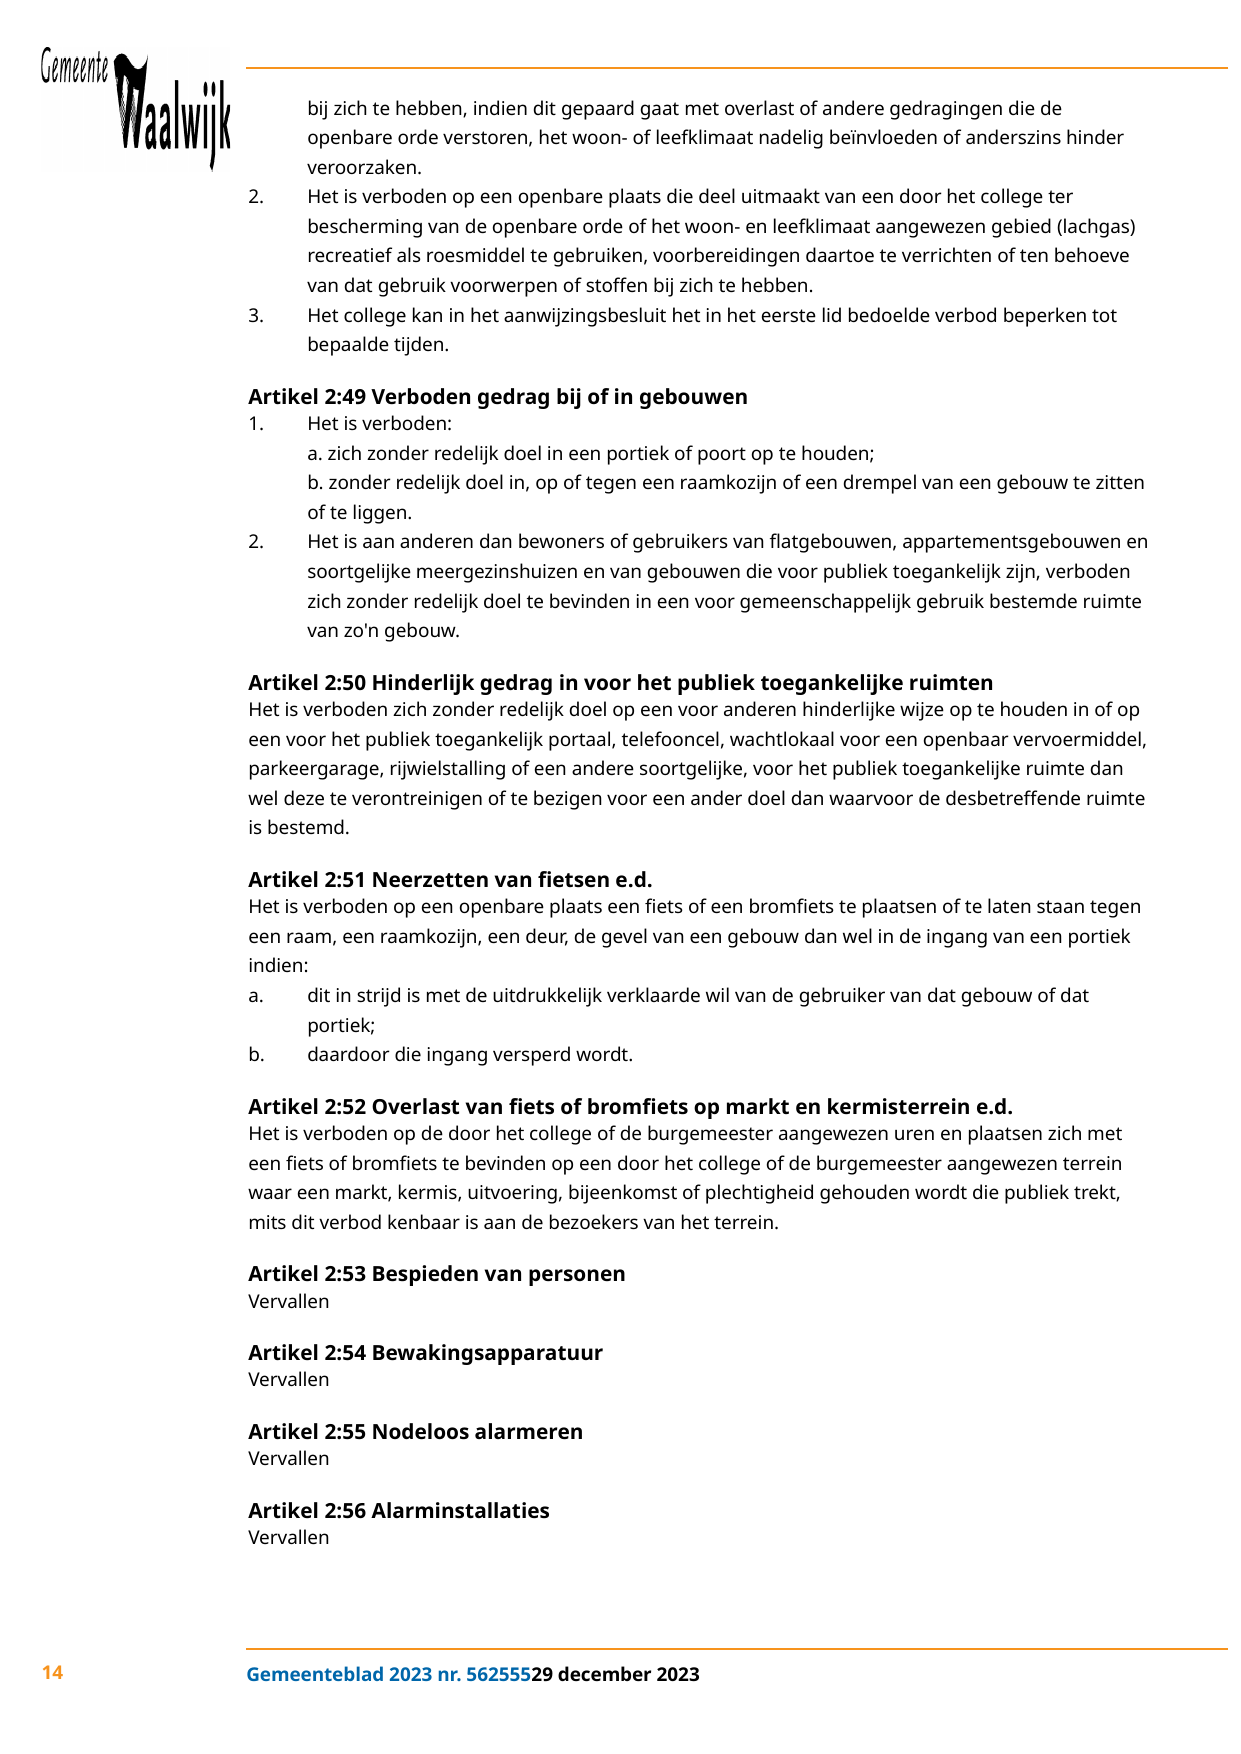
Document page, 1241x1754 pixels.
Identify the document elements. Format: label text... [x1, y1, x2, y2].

text Vervallen [248, 1367, 1152, 1392]
text Artikel 2:53 Bespieden van personen [248, 1259, 1152, 1288]
text Artikel 2:50 Hinderlijk gedrag in voor het publiek toegankelijke ruimten [248, 668, 1152, 696]
text Vervallen [248, 1446, 1152, 1471]
list Het is verboden op een openbare plaats die deel uitmaakt van een door het college ter bescherming van de openbare orde of het woon- en leefklimaat aangewezen gebied (lachgas) recreatief als roesmiddel te gebruiken, voorbereidingen daartoe te verrichten of ten behoeve van dat gebruik voorwerpen of stoffen bij zich te hebben. [248, 183, 1152, 298]
text Vervallen [248, 1288, 1152, 1313]
text Artikel 2:56 Alarminstallaties [248, 1496, 1152, 1524]
text Artikel 2:49 Verboden gedrag bij of in gebouwen [248, 382, 1152, 410]
text Het is verboden op een openbare plaats een fiets of een bromfiets te plaatsen of te laten staan tegen een raam, een raamkozijn, een deur, de gevel van een gebouw dan wel in de ingang van een portiek indien: [248, 893, 1152, 978]
list bij zich te hebben, indien dit gepaard gaat met overlast of andere gedragingen die de openbare orde verstoren, het woon- of leefklimaat nadelig beïnvloeden of anderszins hinder veroorzaken. [248, 95, 1152, 180]
text Artikel 2:55 Nodeloos alarmeren [248, 1417, 1152, 1446]
text Artikel 2:52 Overlast van fiets of bromfiets op markt en kermisterrein e.d. [248, 1092, 1152, 1120]
list b. zonder redelijk doel in, op of tegen een raamkozijn of een drempel van een gebouw te zitten of te liggen. [248, 469, 1152, 525]
list daardoor die ingang versperd wordt. [248, 1041, 1152, 1067]
list Het is verboden: [248, 410, 1152, 436]
picture [41, 47, 231, 172]
text Artikel 2:51 Neerzetten van fietsen e.d. [248, 865, 1152, 893]
list dit in strijd is met de uitdrukkelijk verklaarde wil van de gebruiker van dat gebouw of dat portiek; [248, 982, 1152, 1037]
text Vervallen [248, 1524, 1152, 1550]
list a. zich zonder redelijk doel in een portiek of poort op te houden; [248, 440, 1152, 466]
text Artikel 2:54 Bewakingsapparatuur [248, 1338, 1152, 1367]
list Het college kan in het aanwijzingsbesluit het in het eerste lid bedoelde verbod beperken tot bepaalde tijden. [248, 302, 1152, 357]
text Het is verboden op de door het college of de burgemeester aangewezen uren en plaatsen zich met een fiets of bromfiets te bevinden op een door het college of de burgemeester aangewezen terrein waar een markt, kermis, uitvoering, bijeenkomst of plechtigheid gehouden wordt die publiek trekt, mits dit verbod kenbaar is aan de bezoekers van het terrein. [248, 1120, 1152, 1235]
text Het is verboden zich zonder redelijk doel op een voor anderen hinderlijke wijze op te houden in of op een voor het publiek toegankelijk portaal, telefooncel, wachtlokaal voor een openbaar vervoermiddel, parkeergarage, rijwielstalling of een andere soortgelijke, voor het publiek toegankelijke ruimte dan wel deze te verontreinigen of te bezigen voor een ander doel dan waarvoor de desbetreffende ruimte is bestemd. [248, 696, 1152, 840]
list Het is aan anderen dan bewoners of gebruikers van flatgebouwen, appartementsgebouwen en soortgelijke meergezinshuizen en van gebouwen die voor publiek toegankelijk zijn, verboden zich zonder redelijk doel te bevinden in een voor gemeenschappelijk gebruik bestemde ruimte van zo'n gebouw. [248, 529, 1152, 643]
